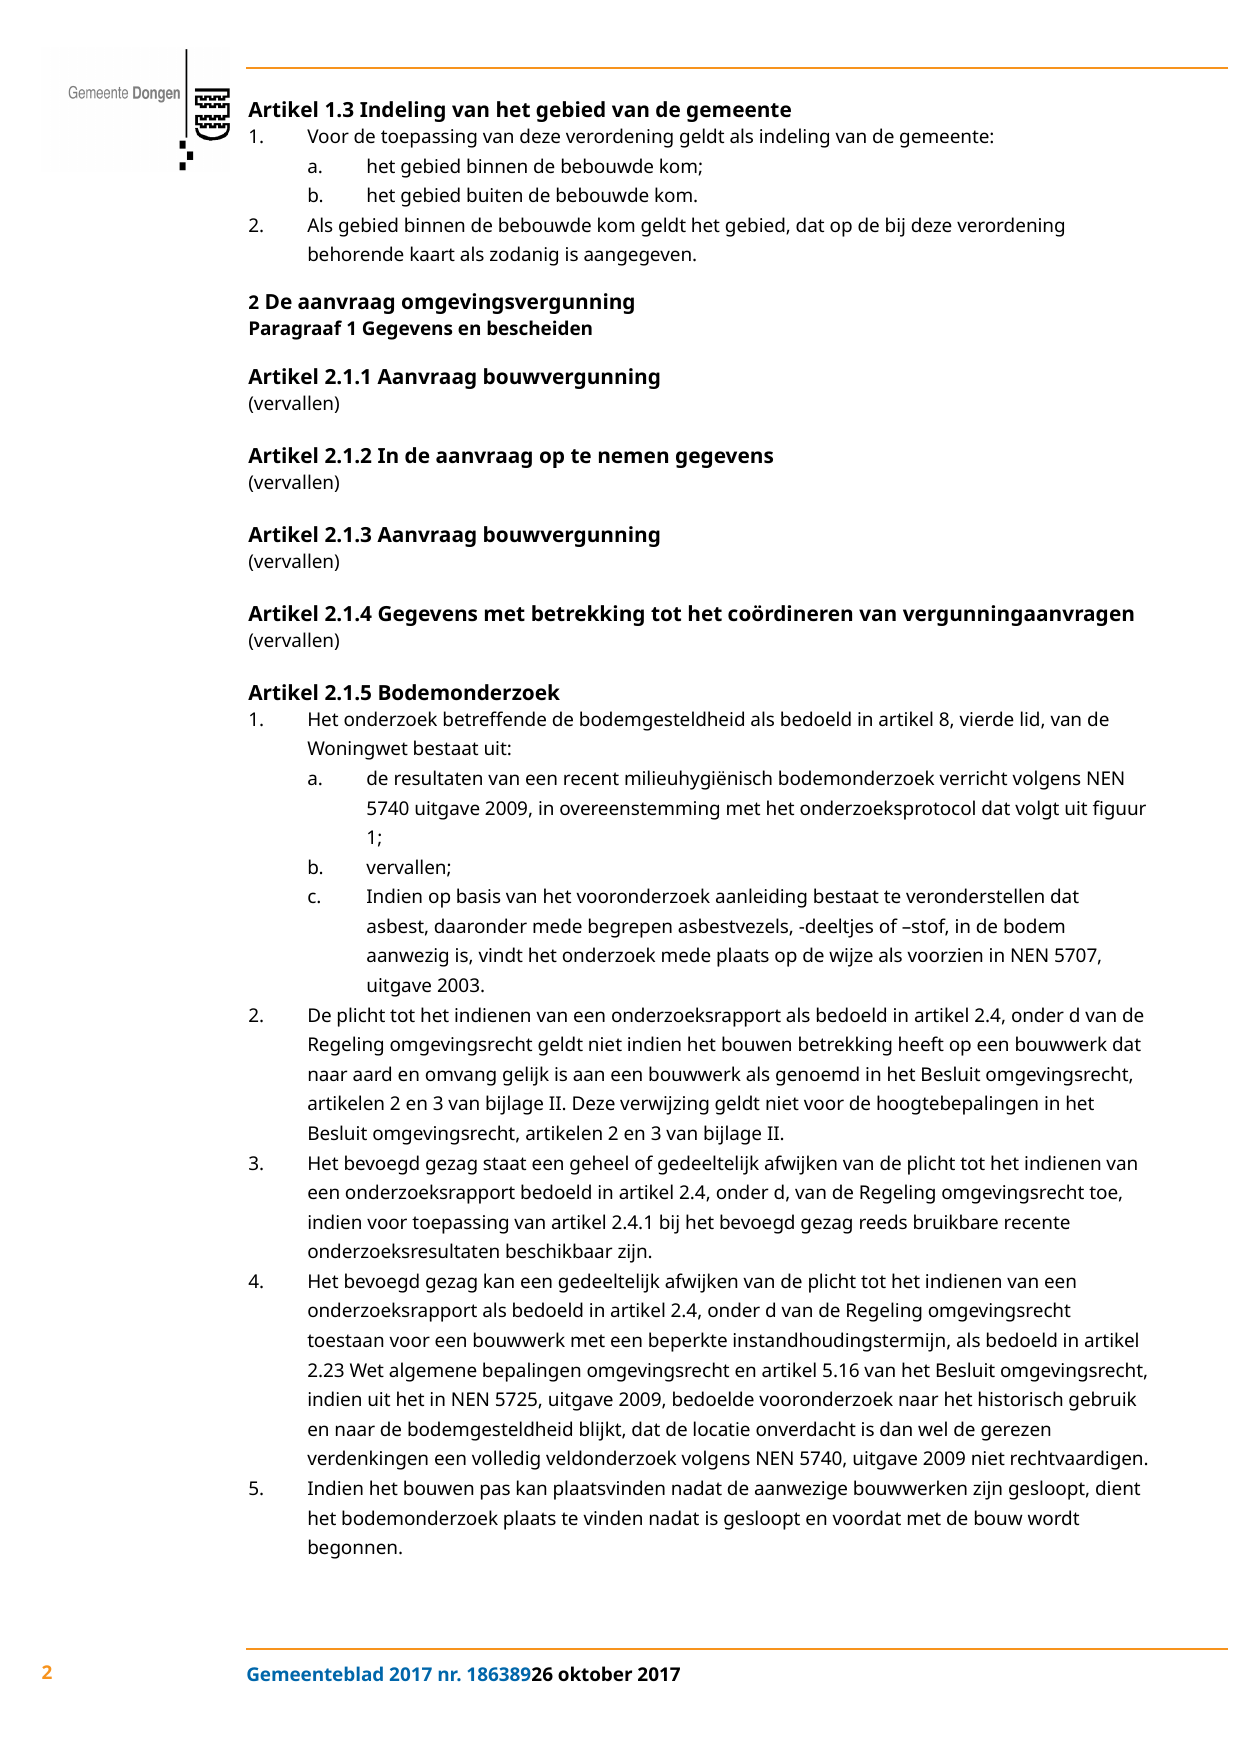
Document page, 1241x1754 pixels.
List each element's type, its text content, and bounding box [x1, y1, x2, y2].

text Artikel 2.1.5 Bodemonderzoek [248, 678, 1152, 706]
text Artikel 2.1.3 Aanvraag bouwvergunning [248, 520, 1152, 548]
text Artikel 1.3 Indeling van het gebied van de gemeente [248, 95, 1152, 123]
list De plicht tot het indienen van een onderzoeksrapport als bedoeld in artikel 2.4, onder d van de Regeling omgevingsrecht geldt niet indien het bouwen betrekking heeft op een bouwwerk dat naar aard en omvang gelijk is aan een bouwwerk als genoemd in het Besluit omgevingsrecht, artikelen 2 en 3 van bijlage II. Deze verwijzing geldt niet voor de hoogtebepalingen in het Besluit omgevingsrecht, artikelen 2 en 3 van bijlage II. [248, 1002, 1152, 1146]
list Het onderzoek betreffende de bodemgesteldheid als bedoeld in artikel 8, vierde lid, van de Woningwet bestaat uit: [248, 706, 1152, 761]
list Het bevoegd gezag kan een gedeeltelijk afwijken van de plicht tot het indienen van een onderzoeksrapport als bedoeld in artikel 2.4, onder d van de Regeling omgevingsrecht toestaan voor een bouwwerk met een beperkte instandhoudingstermijn, als bedoeld in artikel 2.23 Wet algemene bepalingen omgevingsrecht en artikel 5.16 van het Besluit omgevingsrecht, indien uit het in NEN 5725, uitgave 2009, bedoelde vooronderzoek naar het historisch gebruik en naar de bodemgesteldheid blijkt, dat de locatie onverdacht is dan wel de gerezen verdenkingen een volledig veldonderzoek volgens NEN 5740, uitgave 2009 niet rechtvaardigen. [248, 1268, 1152, 1471]
text (vervallen) [248, 391, 1152, 416]
text 2 De aanvraag omgevingsvergunning [248, 287, 1152, 316]
list het gebied buiten de bebouwde kom. [307, 182, 1152, 208]
list het gebied binnen de bebouwde kom; [307, 153, 1152, 178]
text Artikel 2.1.4 Gegevens met betrekking tot het coördineren van vergunningaanvragen [248, 599, 1152, 627]
list Het bevoegd gezag staat een geheel of gedeeltelijk afwijken van de plicht tot het indienen van een onderzoeksrapport bedoeld in artikel 2.4, onder d, van de Regeling omgevingsrecht toe, indien voor toepassing van artikel 2.4.1 bij het bevoegd gezag reeds bruikbare recente onderzoeksresultaten beschikbaar zijn. [248, 1150, 1152, 1264]
list Voor de toepassing van deze verordening geldt als indeling van de gemeente: [248, 123, 1152, 149]
text Artikel 2.1.2 In de aanvraag op te nemen gegevens [248, 441, 1152, 469]
text (vervallen) [248, 627, 1152, 653]
text Artikel 2.1.1 Aanvraag bouwvergunning [248, 362, 1152, 391]
text (vervallen) [248, 469, 1152, 495]
list vervallen; [307, 854, 1152, 880]
text Paragraaf 1 Gegevens en bescheiden [248, 316, 1152, 341]
picture [41, 47, 231, 172]
list Indien op basis van het vooronderzoek aanleiding bestaat te veronderstellen dat asbest, daaronder mede begrepen asbestvezels, -deeltjes of –stof, in de bodem aanwezig is, vindt het onderzoek mede plaats op de wijze als voorzien in NEN 5707, uitgave 2003. [307, 883, 1152, 998]
text (vervallen) [248, 548, 1152, 574]
list Indien het bouwen pas kan plaatsvinden nadat de aanwezige bouwwerken zijn gesloopt, dient het bodemonderzoek plaats te vinden nadat is gesloopt en voordat met de bouw wordt begonnen. [248, 1475, 1152, 1560]
list Als gebied binnen de bebouwde kom geldt het gebied, dat op de bij deze verordening behorende kaart als zodanig is aangegeven. [248, 212, 1152, 267]
list de resultaten van een recent milieuhygiënisch bodemonderzoek verricht volgens NEN 5740 uitgave 2009, in overeenstemming met het onderzoeksprotocol dat volgt uit figuur 1; [307, 765, 1152, 850]
